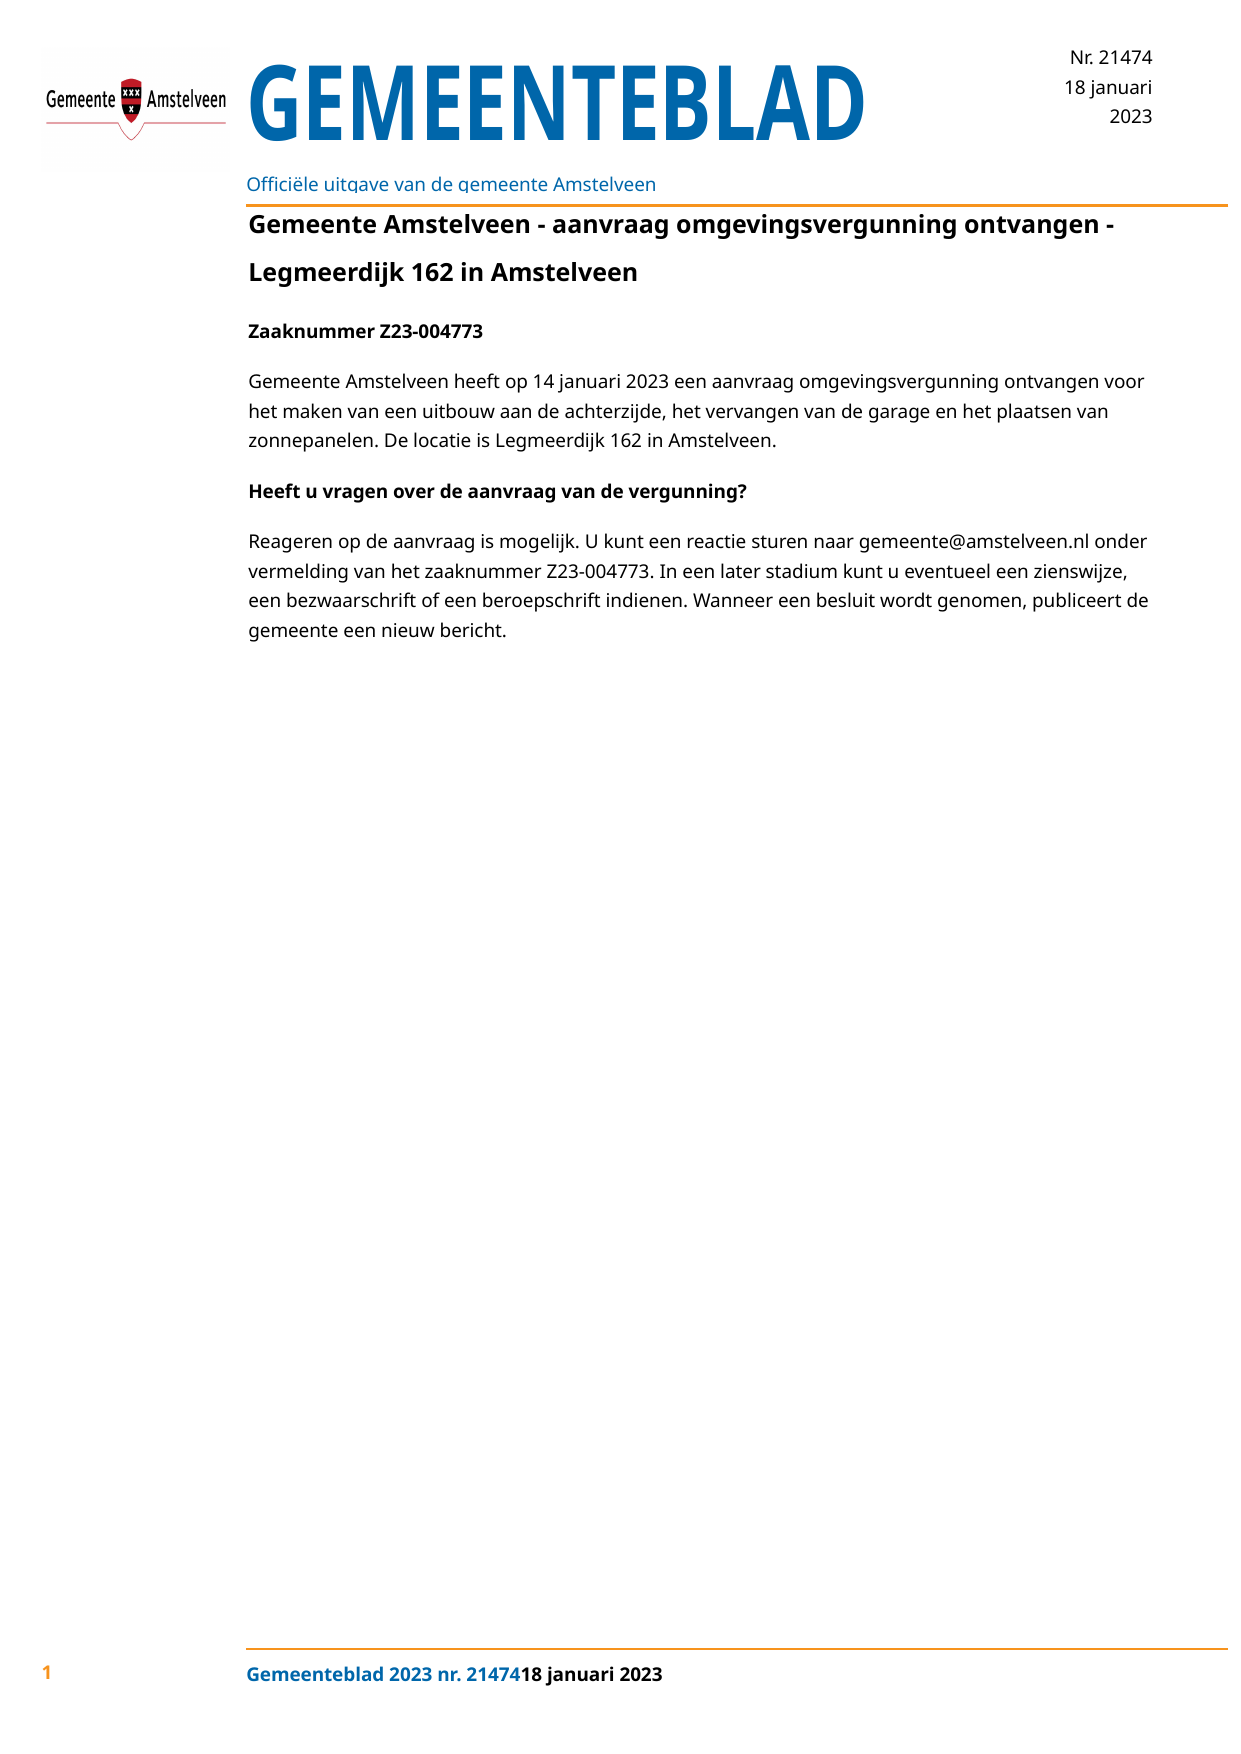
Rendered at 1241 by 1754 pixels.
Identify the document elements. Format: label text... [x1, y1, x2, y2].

text Reageren op de aanvraag is mogelijk. U kunt een reactie sturen naar gemeente@amstelveen.nl onder vermelding van het zaaknummer Z23-004773. In een later stadium kunt u eventueel een zienswijze, een bezwaarschrift of een beroepschrift indienen. Wanneer een besluit wordt genomen, publiceert de gemeente een nieuw bericht. [248, 528, 1152, 643]
picture [41, 47, 231, 172]
text Gemeente Amstelveen - aanvraag omgevingsvergunning ontvangen - Legmeerdijk 162 in Amstelveen [248, 207, 1152, 288]
text Heeft u vragen over de aanvraag van de vergunning? [248, 478, 1152, 504]
text Zaaknummer Z23-004773 [248, 318, 1152, 344]
text Gemeente Amstelveen heeft op 14 januari 2023 een aanvraag omgevingsvergunning ontvangen voor het maken van een uitbouw aan de achterzijde, het vervangen van de garage en het plaatsen van zonnepanelen. De locatie is Legmeerdijk 162 in Amstelveen. [248, 368, 1152, 453]
